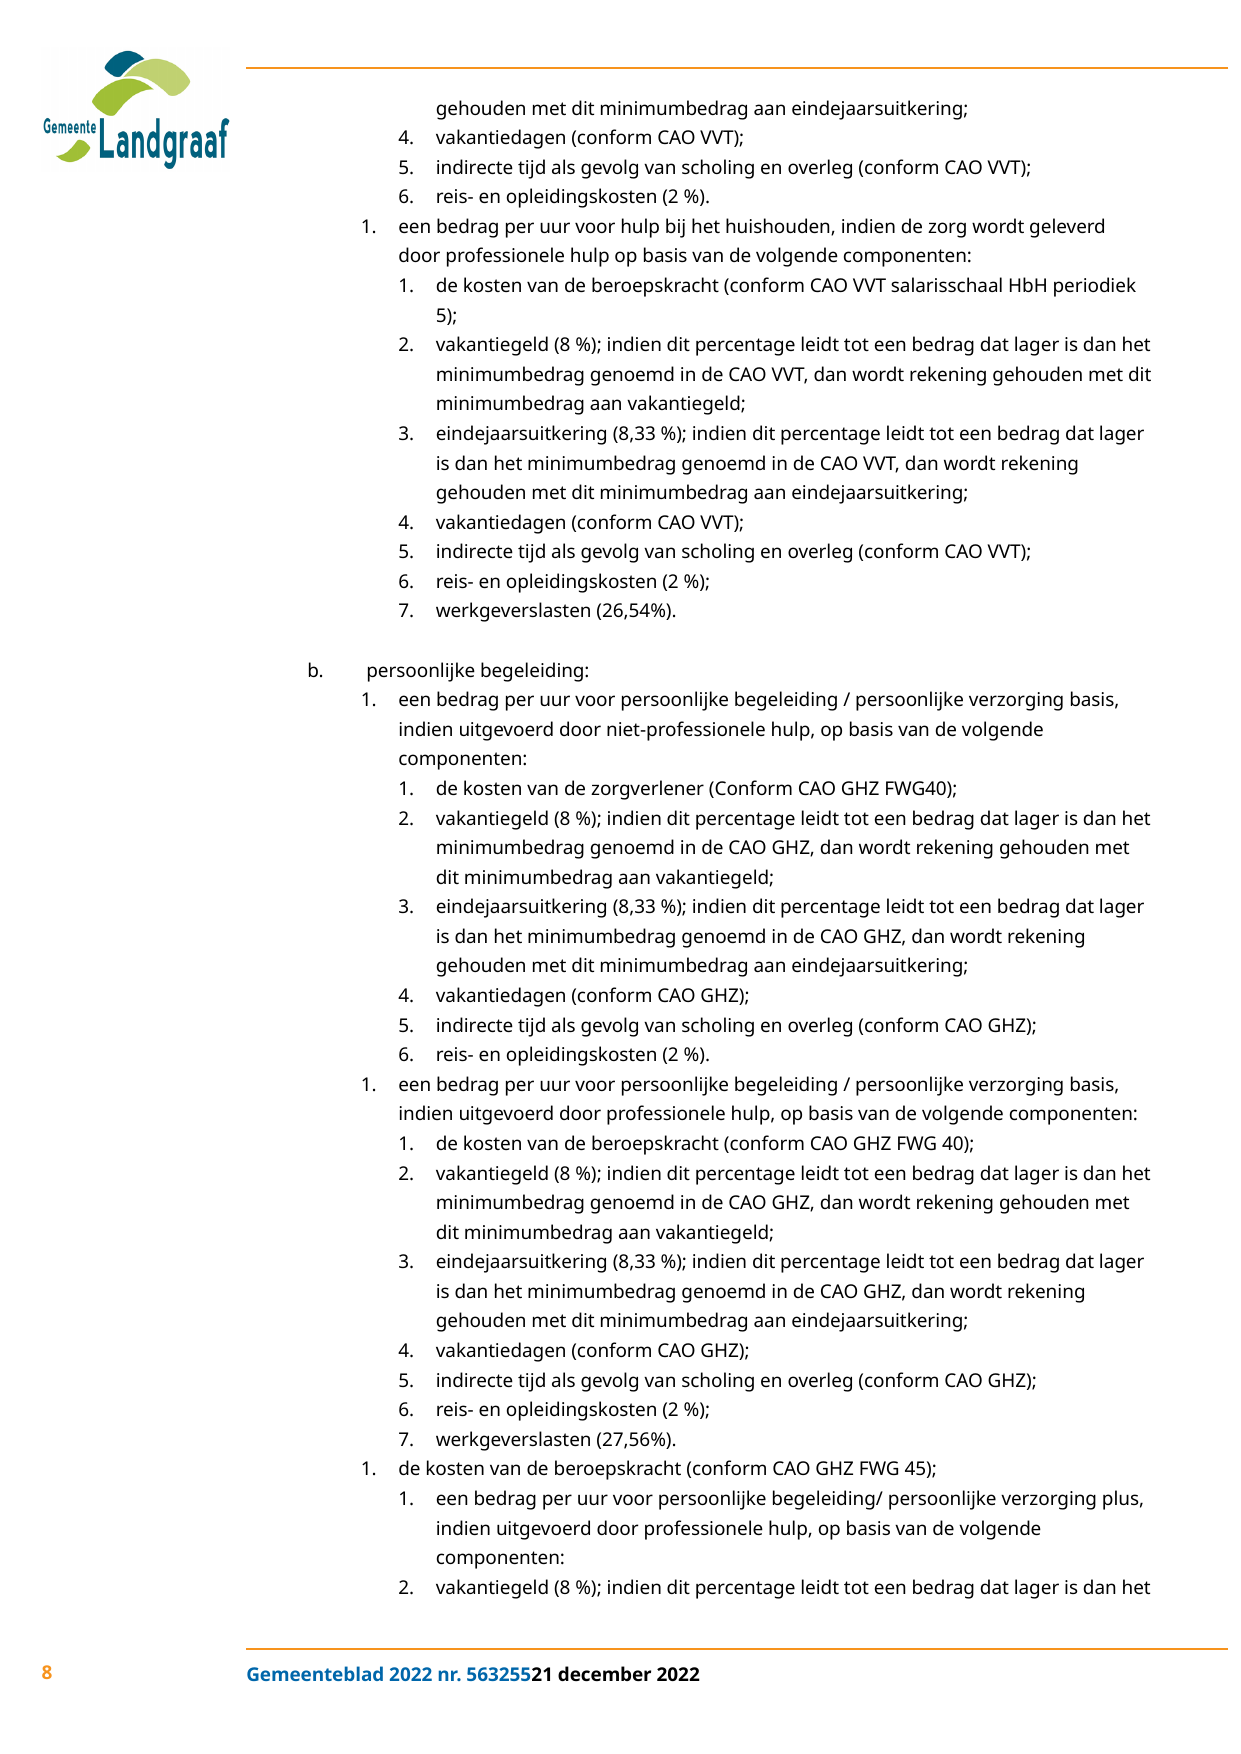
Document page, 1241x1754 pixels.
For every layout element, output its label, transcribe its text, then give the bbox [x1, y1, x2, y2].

list indirecte tijd als gevolg van scholing en overleg (conform CAO VVT); [398, 538, 1152, 564]
list persoonlijke begeleiding: [307, 657, 1152, 683]
list de kosten van de beroepskracht (conform CAO GHZ FWG 40); [398, 1130, 1152, 1156]
list eindejaarsuitkering (8,33 %); indien dit percentage leidt tot een bedrag dat lager is dan het minimumbedrag genoemd in de CAO GHZ, dan wordt rekening gehouden met dit minimumbedrag aan eindejaarsuitkering; [398, 893, 1152, 978]
list reis- en opleidingskosten (2 %); [398, 1396, 1152, 1422]
list reis- en opleidingskosten (2 %); [398, 568, 1152, 594]
list vakantiedagen (conform CAO VVT); [398, 509, 1152, 535]
picture [41, 47, 231, 172]
list indirecte tijd als gevolg van scholing en overleg (conform CAO GHZ); [398, 1367, 1152, 1393]
list vakantiedagen (conform CAO GHZ); [398, 982, 1152, 1008]
list vakantiedagen (conform CAO GHZ); [398, 1337, 1152, 1363]
list een bedrag per uur voor persoonlijke begeleiding / persoonlijke verzorging basis, indien uitgevoerd door professionele hulp, op basis van de volgende componenten: [361, 1071, 1152, 1126]
list vakantiegeld (8 %); indien dit percentage leidt tot een bedrag dat lager is dan het minimumbedrag genoemd in de CAO GHZ, dan wordt rekening gehouden met dit minimumbedrag aan vakantiegeld; [398, 1160, 1152, 1245]
list vakantiegeld (8 %); indien dit percentage leidt tot een bedrag dat lager is dan het minimumbedrag genoemd in de CAO GHZ, dan wordt rekening gehouden met dit minimumbedrag aan vakantiegeld; [398, 805, 1152, 890]
list eindejaarsuitkering (8,33 %); indien dit percentage leidt tot een bedrag dat lager is dan het minimumbedrag genoemd in de CAO VVT, dan wordt rekening gehouden met dit minimumbedrag aan eindejaarsuitkering; [398, 420, 1152, 505]
list de kosten van de zorgverlener (Conform CAO GHZ FWG40); [398, 775, 1152, 801]
list reis- en opleidingskosten (2 %). [398, 1041, 1152, 1067]
list gehouden met dit minimumbedrag aan eindejaarsuitkering; [398, 95, 1152, 121]
list een bedrag per uur voor persoonlijke begeleiding / persoonlijke verzorging basis, indien uitgevoerd door niet-professionele hulp, op basis van de volgende componenten: [361, 686, 1152, 771]
list de kosten van de beroepskracht (conform CAO GHZ FWG 45); [361, 1456, 1152, 1481]
list indirecte tijd als gevolg van scholing en overleg (conform CAO GHZ); [398, 1012, 1152, 1038]
list de kosten van de beroepskracht (conform CAO VVT salarisschaal HbH periodiek 5); [398, 272, 1152, 328]
list een bedrag per uur voor hulp bij het huishouden, indien de zorg wordt geleverd door professionele hulp op basis van de volgende componenten: [361, 213, 1152, 268]
list werkgeverslasten (26,54%). [398, 598, 1152, 623]
list werkgeverslasten (27,56%). [398, 1426, 1152, 1452]
list een bedrag per uur voor persoonlijke begeleiding/ persoonlijke verzorging plus, indien uitgevoerd door professionele hulp, op basis van de volgende componenten: [398, 1485, 1152, 1570]
list vakantiedagen (conform CAO VVT); [398, 124, 1152, 150]
list eindejaarsuitkering (8,33 %); indien dit percentage leidt tot een bedrag dat lager is dan het minimumbedrag genoemd in de CAO GHZ, dan wordt rekening gehouden met dit minimumbedrag aan eindejaarsuitkering; [398, 1248, 1152, 1333]
list vakantiegeld (8 %); indien dit percentage leidt tot een bedrag dat lager is dan het minimumbedrag genoemd in de CAO VVT, dan wordt rekening gehouden met dit minimumbedrag aan vakantiegeld; [398, 331, 1152, 416]
list reis- en opleidingskosten (2 %). [398, 183, 1152, 209]
list vakantiegeld (8 %); indien dit percentage leidt tot een bedrag dat lager is dan het [398, 1574, 1152, 1600]
list indirecte tijd als gevolg van scholing en overleg (conform CAO VVT); [398, 154, 1152, 180]
